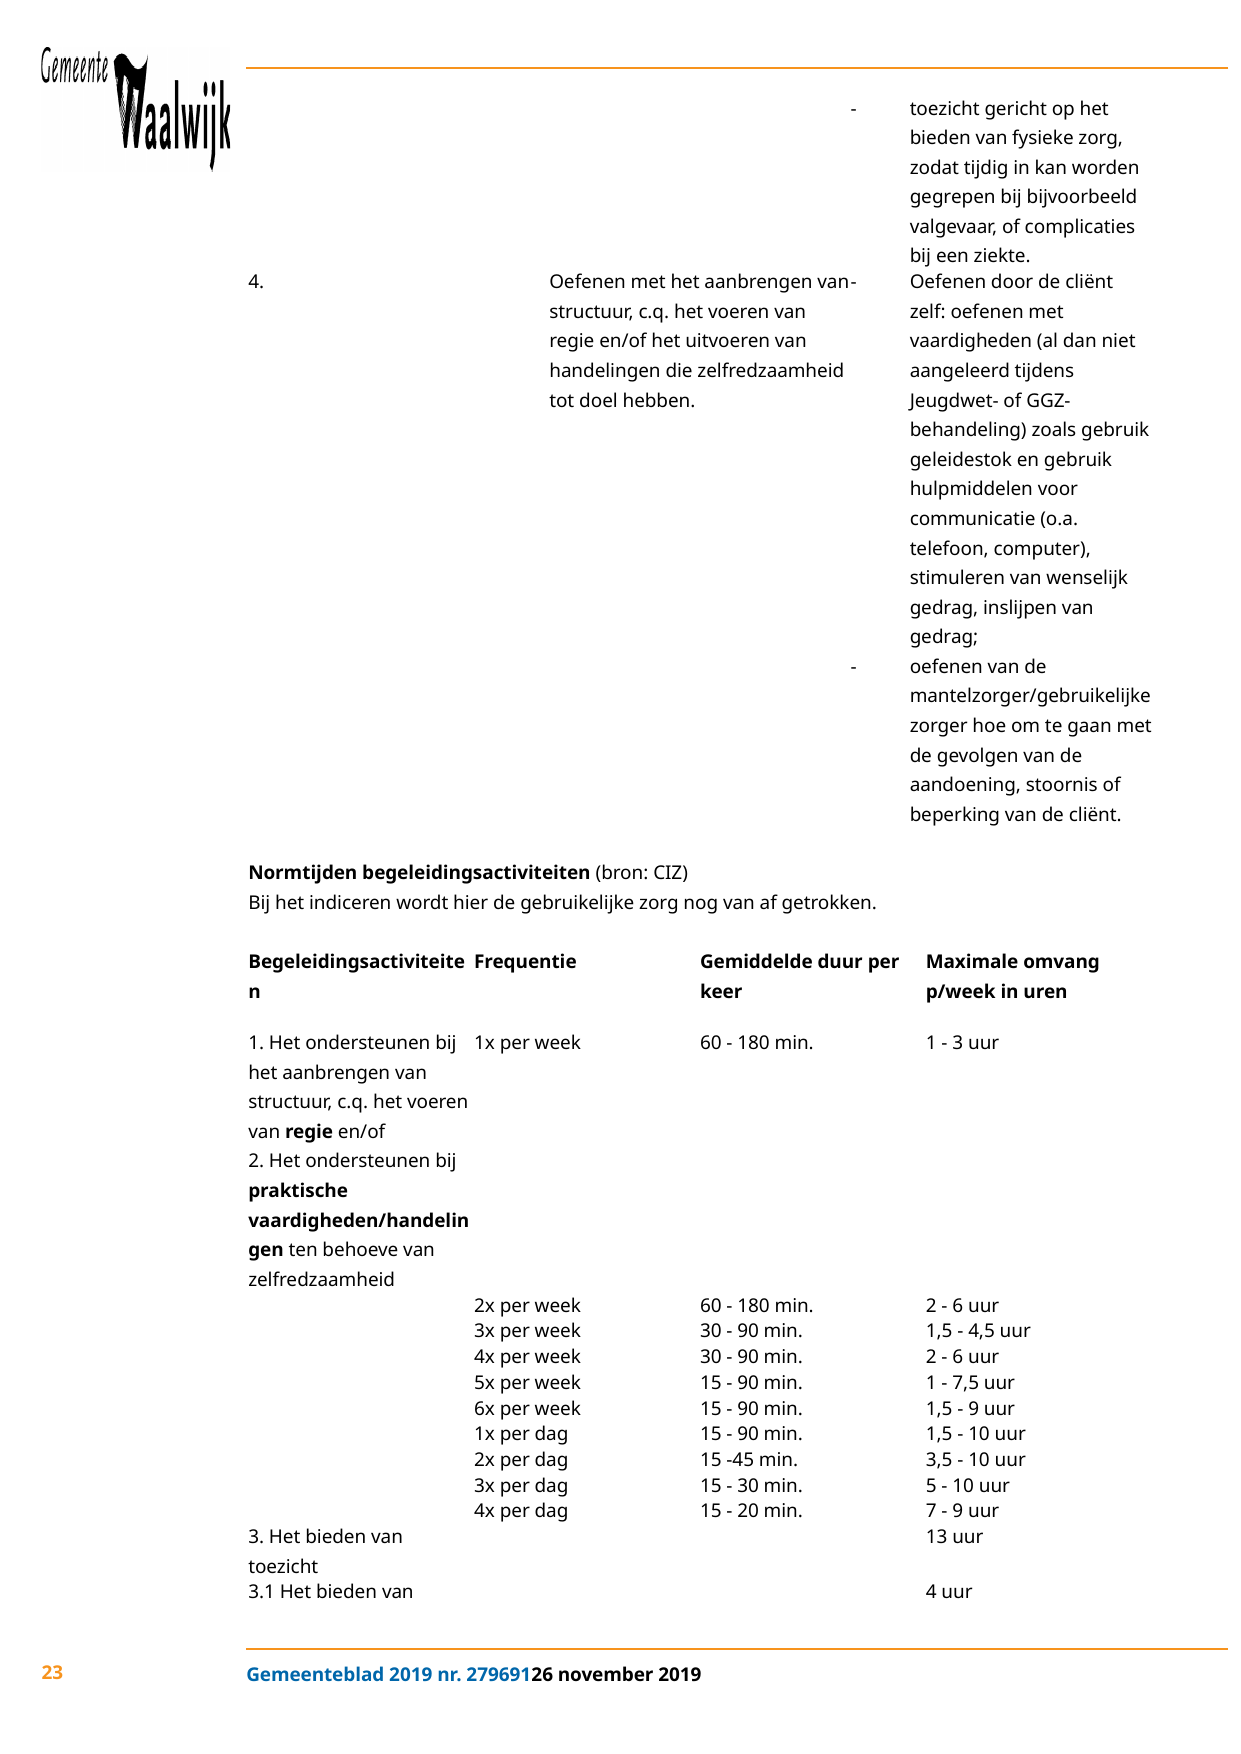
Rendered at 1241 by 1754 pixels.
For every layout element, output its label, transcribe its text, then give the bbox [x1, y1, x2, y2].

table_cell 3x per dag [474, 1472, 700, 1498]
table_cell 2x per week [474, 1292, 700, 1317]
table_header 1. Het ondersteunen bij het aanbrengen van structuur, c.q. het voeren van regie en/of 2. Het ondersteunen bij praktische vaardigheden/handelingen ten behoeve van zelfredzaamheid [248, 1029, 474, 1292]
picture [41, 47, 231, 172]
table_cell 13 uur [926, 1523, 1152, 1579]
text Bij het indiceren wordt hier de gebruikelijke zorg nog van af getrokken. [248, 889, 1152, 915]
table_cell 6x per week [474, 1395, 700, 1420]
table_cell 30 - 90 min. [700, 1343, 926, 1369]
table_header 1 - 3 uur [926, 1029, 1152, 1292]
table_cell [248, 1004, 474, 1029]
table_header 60 - 180 min. [700, 1029, 926, 1292]
table_cell [248, 95, 549, 268]
table_cell 3.1 Het bieden van [248, 1579, 474, 1604]
table_cell 4x per week [474, 1343, 700, 1369]
table_cell 4x per dag [474, 1498, 700, 1523]
table_cell 4 uur [926, 1579, 1152, 1604]
table_cell 3,5 - 10 uur [926, 1446, 1152, 1472]
table_cell 5 - 10 uur [926, 1472, 1152, 1498]
table_cell 7 - 9 uur [926, 1498, 1152, 1523]
table_cell [474, 1579, 700, 1604]
table_cell 3. Het bieden van toezicht [248, 1523, 474, 1579]
table_header 1x per week [474, 1029, 700, 1292]
table_cell 30 - 90 min. [700, 1318, 926, 1343]
table_cell 60 - 180 min. [700, 1292, 926, 1317]
table_cell [248, 1420, 474, 1446]
table_cell [474, 1523, 700, 1579]
table_cell 15 - 20 min. [700, 1498, 926, 1523]
table_cell 1 - 7,5 uur [926, 1369, 1152, 1395]
table_cell Oefenen door de cliënt zelf: oefenen met vaardigheden (al dan niet aangeleerd tijdens Jeugdwet- of GGZ-behandeling) zoals gebruik geleidestok en gebruik hulpmiddelen voor communicatie (o.a. telefoon, computer), stimuleren van wenselijk gedrag, inslijpen van gedrag; oefenen van de mantelzorger/gebruikelijke zorger hoe om te gaan met de gevolgen van de aandoening, stoornis of beperking van de cliënt. [850, 269, 1152, 827]
table_header Begeleidingsactiviteiten [248, 948, 474, 1004]
table_cell [248, 1446, 474, 1472]
table_cell 1x per dag [474, 1420, 700, 1446]
table_cell 2 - 6 uur [926, 1292, 1152, 1317]
table_cell [248, 1292, 474, 1317]
table_cell [248, 1343, 474, 1369]
table_cell [248, 1498, 474, 1523]
table_cell 15 - 90 min. [700, 1369, 926, 1395]
table_cell [248, 1395, 474, 1420]
table_cell 2x per dag [474, 1446, 700, 1472]
table_cell [248, 1369, 474, 1395]
table_cell [248, 269, 549, 827]
table_cell 3x per week [474, 1318, 700, 1343]
text Normtijden begeleidingsactiviteiten (bron: CIZ) [248, 859, 1152, 885]
table_cell [248, 1472, 474, 1498]
table_cell 15 - 90 min. [700, 1395, 926, 1420]
table_cell 15 - 30 min. [700, 1472, 926, 1498]
table_header Maximale omvang p/week in uren [926, 948, 1152, 1004]
table_cell Oefenen met het aanbrengen van structuur, c.q. het voeren van regie en/of het uitvoeren van handelingen die zelfredzaamheid tot doel hebben. [549, 269, 850, 827]
table_cell toezicht gericht op het bieden van fysieke zorg, zodat tijdig in kan worden gegrepen bij bijvoorbeeld valgevaar, of complicaties bij een ziekte. [850, 95, 1152, 268]
table_cell 1,5 - 9 uur [926, 1395, 1152, 1420]
table_header Frequentie [474, 948, 700, 1004]
table_cell 5x per week [474, 1369, 700, 1395]
table_cell [248, 1318, 474, 1343]
table_cell 1,5 - 4,5 uur [926, 1318, 1152, 1343]
table_cell [549, 95, 850, 268]
table_cell [700, 1523, 926, 1579]
table_cell 2 - 6 uur [926, 1343, 1152, 1369]
table_cell 15 - 90 min. [700, 1420, 926, 1446]
table_cell [700, 1579, 926, 1604]
table_cell 15 -45 min. [700, 1446, 926, 1472]
table_cell 1,5 - 10 uur [926, 1420, 1152, 1446]
table_header Gemiddelde duur per keer [700, 948, 926, 1004]
